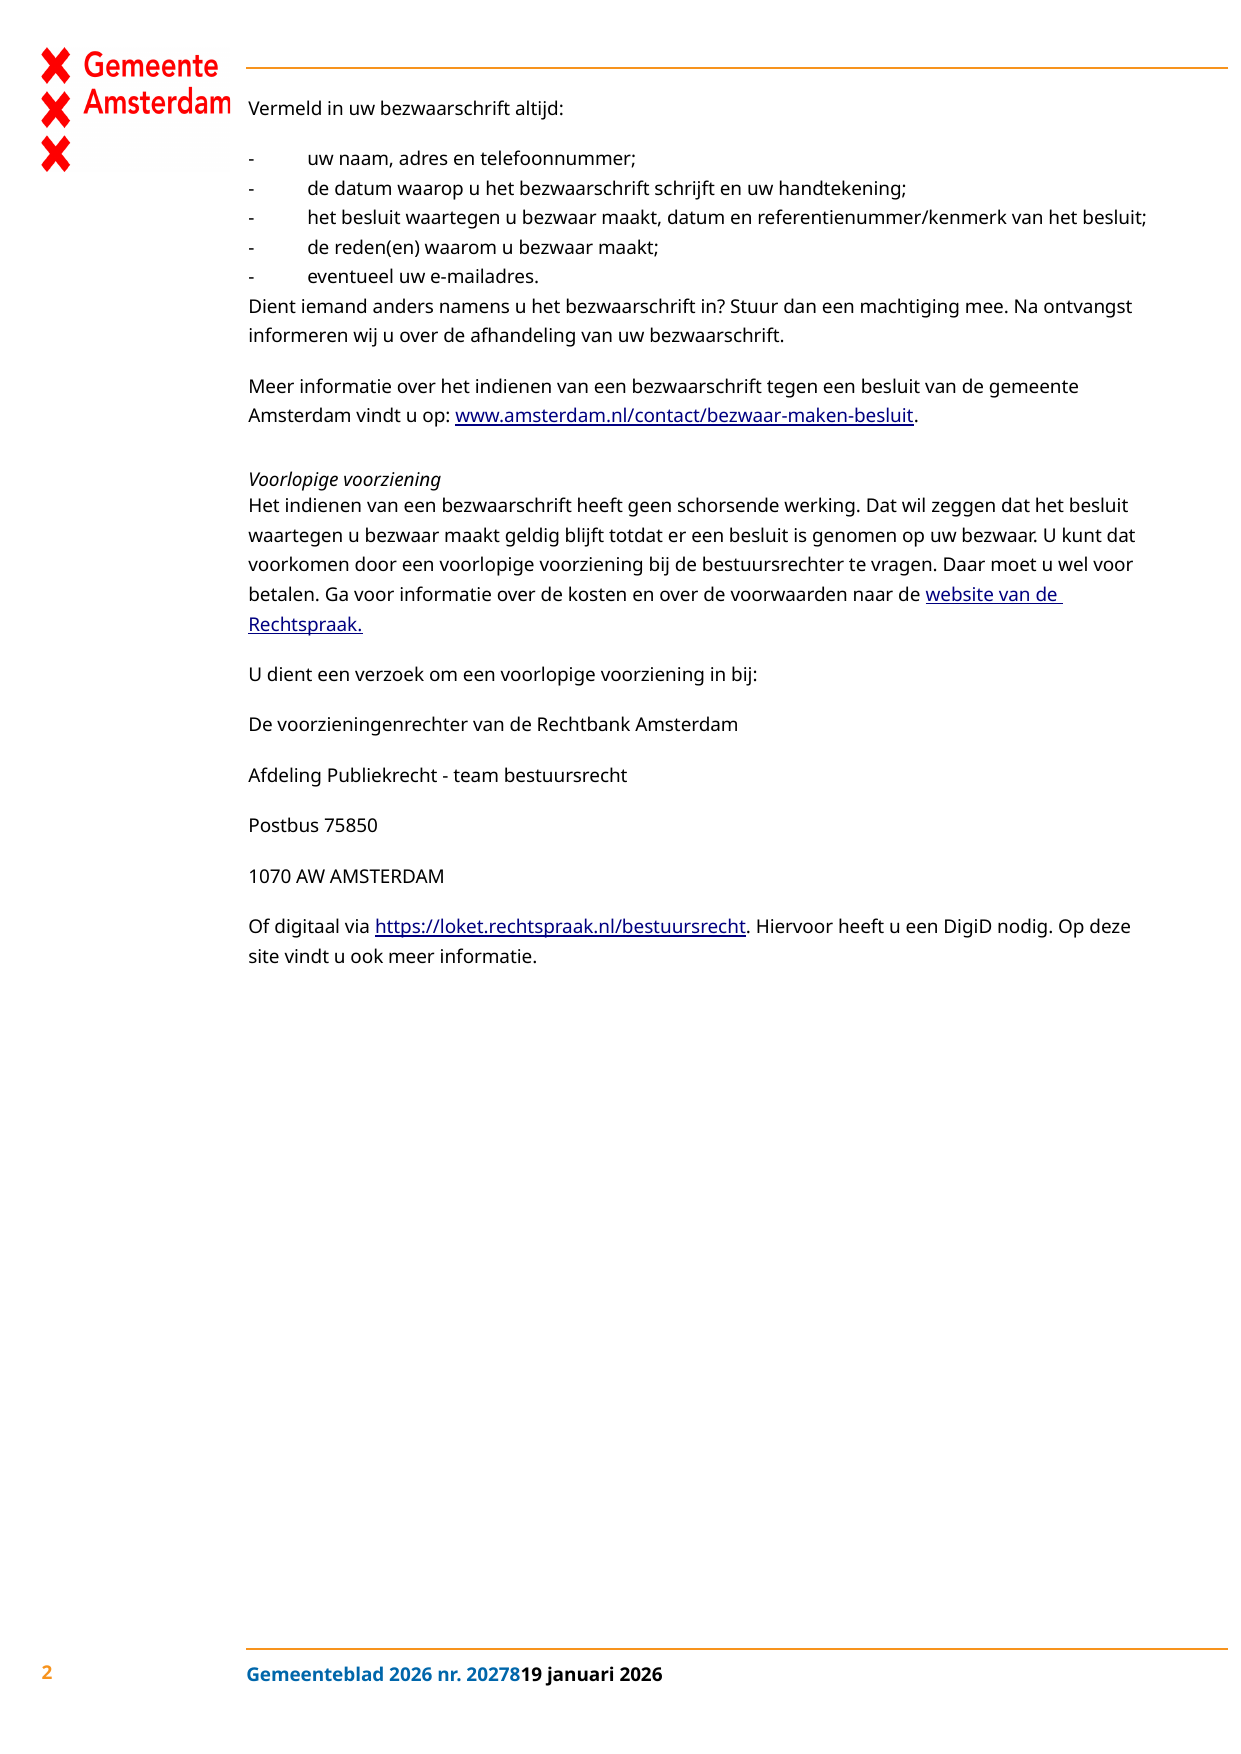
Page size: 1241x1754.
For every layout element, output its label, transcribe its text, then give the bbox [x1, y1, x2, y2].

text Dient iemand anders namens u het bezwaarschrift in? Stuur dan een machtiging mee. Na ontvangst informeren wij u over de afhandeling van uw bezwaarschrift. [248, 293, 1152, 348]
text Vermeld in uw bezwaarschrift altijd: [248, 95, 1152, 121]
list de reden(en) waarom u bezwaar maakt; [248, 234, 1152, 260]
text Of digitaal via https://loket.rechtspraak.nl/bestuursrecht. Hiervoor heeft u een DigiD nodig. Op deze site vindt u ook meer informatie. [248, 913, 1152, 968]
list de datum waarop u het bezwaarschrift schrijft en uw handtekening; [248, 175, 1152, 201]
text De voorzieningenrechter van de Rechtbank Amsterdam [248, 712, 1152, 737]
text 1070 AW AMSTERDAM [248, 863, 1152, 888]
text U dient een verzoek om een voorlopige voorziening in bij: [248, 661, 1152, 687]
text Afdeling Publiekrecht - team bestuursrecht [248, 762, 1152, 788]
text Meer informatie over het indienen van een bezwaarschrift tegen een besluit van de gemeente Amsterdam vindt u op: www.amsterdam.nl/contact/bezwaar-maken-besluit. [248, 373, 1152, 428]
text Voorlopige voorziening [248, 467, 1152, 492]
list het besluit waartegen u bezwaar maakt, datum en referentienummer/kenmerk van het besluit; [248, 204, 1152, 230]
text Het indienen van een bezwaarschrift heeft geen schorsende werking. Dat wil zeggen dat het besluit waartegen u bezwaar maakt geldig blijft totdat er een besluit is genomen op uw bezwaar. U kunt dat voorkomen door een voorlopige voorziening bij de bestuursrechter te vragen. Daar moet u wel voor betalen. Ga voor informatie over de kosten en over de voorwaarden naar de website van de Rechtspraak. [248, 492, 1152, 636]
list eventueel uw e-mailadres. [248, 263, 1152, 289]
picture [41, 47, 231, 172]
list uw naam, adres en telefoonnummer; [248, 145, 1152, 171]
text Postbus 75850 [248, 812, 1152, 838]
